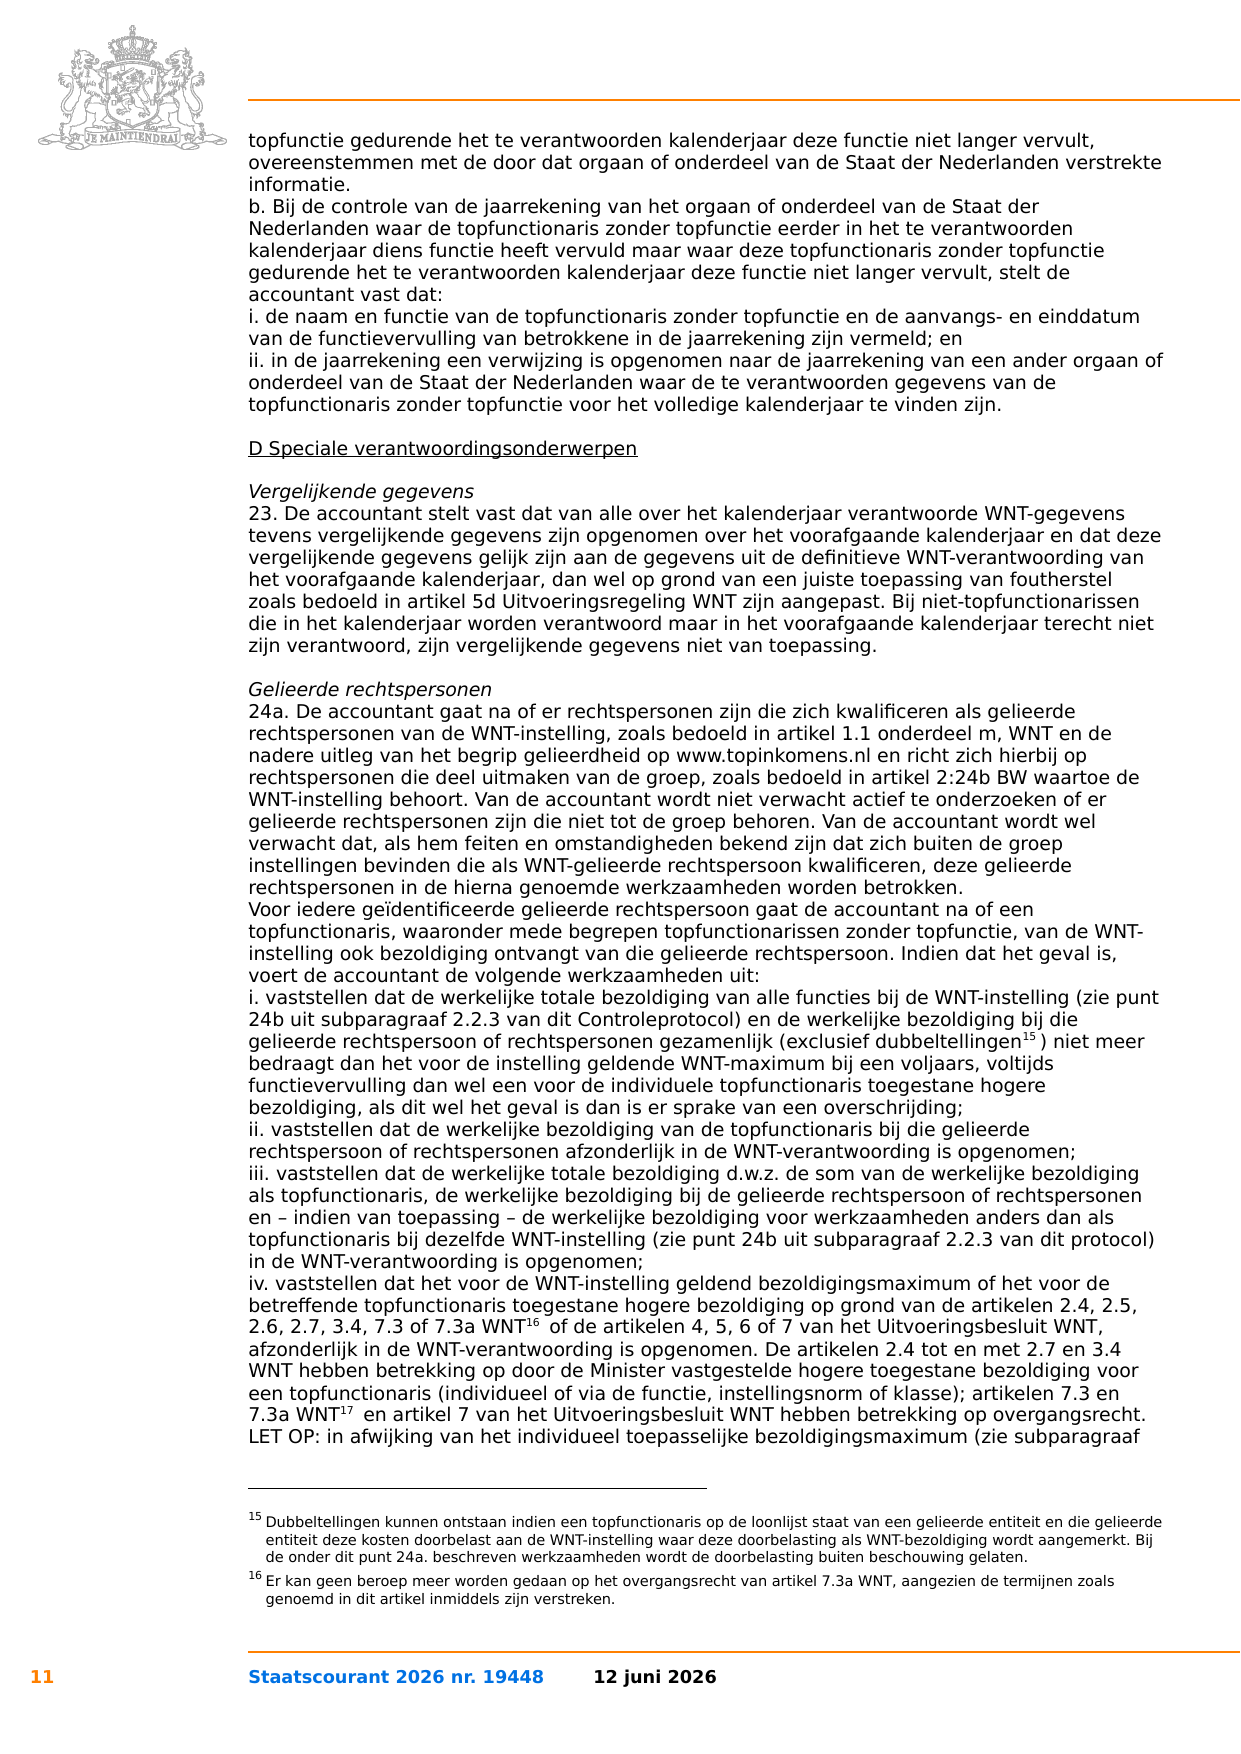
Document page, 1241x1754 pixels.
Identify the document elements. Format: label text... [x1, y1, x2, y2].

text Voor iedere geïdentificeerde gelieerde rechtspersoon gaat de accountant na of een topfunctionaris, waaronder mede begrepen topfunctionarissen zonder topfunctie, van de WNT-instelling ook bezoldiging ontvangt van die gelieerde rechtspersoon. Indien dat het geval is, voert de accountant de volgende werkzaamheden uit: [248, 899, 1163, 987]
subtitle Gelieerde rechtspersonen [248, 679, 1163, 701]
text Er kan geen beroep meer worden gedaan op het overgangsrecht van artikel 7.3a WNT, aangezien de termijnen zoals genoemd in dit artikel inmiddels zijn verstreken. [248, 1569, 1163, 1608]
text ii. in de jaarrekening een verwijzing is opgenomen naar de jaarrekening van een ander orgaan of onderdeel van de Staat der Nederlanden waar de te verantwoorden gegevens van de topfunctionaris zonder topfunctie voor het volledige kalenderjaar te vinden zijn. [248, 350, 1163, 416]
text ii. vaststellen dat de werkelijke bezoldiging van de topfunctionaris bij die gelieerde rechtspersoon of rechtspersonen afzonderlijk in de WNT-verantwoording is opgenomen; [248, 1119, 1163, 1163]
text iii. vaststellen dat de werkelijke totale bezoldiging d.w.z. de som van de werkelijke bezoldiging als topfunctionaris, de werkelijke bezoldiging bij de gelieerde rechtspersoon of rechtspersonen en – indien van toepassing – de werkelijke bezoldiging voor werkzaamheden anders dan als topfunctionaris bij dezelfde WNT-instelling (zie punt 24b uit subparagraaf 2.2.3 van dit protocol) in de WNT-verantwoording is opgenomen; [248, 1163, 1163, 1272]
text b. Bij de controle van de jaarrekening van het orgaan of onderdeel van de Staat der Nederlanden waar de topfunctionaris zonder topfunctie eerder in het te verantwoorden kalenderjaar diens functie heeft vervuld maar waar deze topfunctionaris zonder topfunctie gedurende het te verantwoorden kalenderjaar deze functie niet langer vervult, stelt de accountant vast dat: [248, 196, 1163, 306]
subtitle D Speciale verantwoordingsonderwerpen [248, 437, 1163, 459]
text iv. vaststellen dat het voor de WNT-instelling geldend bezoldigingsmaximum of het voor de betreffende topfunctionaris toegestane hogere bezoldiging op grond van de artikelen 2.4, 2.5, 2.6, 2.7, 3.4, 7.3 of 7.3a WNT of de artikelen 4, 5, 6 of 7 van het Uitvoeringsbesluit WNT, afzonderlijk in de WNT-verantwoording is opgenomen. De artikelen 2.4 tot en met 2.7 en 3.4 WNT hebben betrekking op door de Minister vastgestelde hogere toegestane bezoldiging voor een topfunctionaris (individueel of via de functie, instellingsnorm of klasse); artikelen 7.3 en 7.3a WNT en artikel 7 van het Uitvoeringsbesluit WNT hebben betrekking op overgangsrecht. LET OP: in afwijking van het individueel toepasselijke bezoldigingsmaximum (zie subparagraaf [248, 1272, 1163, 1448]
picture [38, 25, 227, 150]
text i. de naam en functie van de topfunctionaris zonder topfunctie en de aanvangs- en einddatum van de functievervulling van betrokkene in de jaarrekening zijn vermeld; en [248, 306, 1163, 350]
text 23. De accountant stelt vast dat van alle over het kalenderjaar verantwoorde WNT-gegevens tevens vergelijkende gegevens zijn opgenomen over het voorafgaande kalenderjaar en dat deze vergelijkende gegevens gelijk zijn aan de gegevens uit de definitieve WNT-verantwoording van het voorafgaande kalenderjaar, dan wel op grond van een juiste toepassing van foutherstel zoals bedoeld in artikel 5d Uitvoeringsregeling WNT zijn aangepast. Bij niet-topfunctionarissen die in het kalenderjaar worden verantwoord maar in het voorafgaande kalenderjaar terecht niet zijn verantwoord, zijn vergelijkende gegevens niet van toepassing. [248, 503, 1163, 657]
subtitle Vergelijkende gegevens [248, 481, 1163, 503]
text i. vaststellen dat de werkelijke totale bezoldiging van alle functies bij de WNT-instelling (zie punt 24b uit subparagraaf 2.2.3 van dit Controleprotocol) en de werkelijke bezoldiging bij die gelieerde rechtspersoon of rechtspersonen gezamenlijk (exclusief dubbeltellingen) niet meer bedraagt dan het voor de instelling geldende WNT-maximum bij een voljaars, voltijds functievervulling dan wel een voor de individuele topfunctionaris toegestane hogere bezoldiging, als dit wel het geval is dan is er sprake van een overschrijding; [248, 987, 1163, 1119]
text 24a. De accountant gaat na of er rechtspersonen zijn die zich kwalificeren als gelieerde rechtspersonen van de WNT-instelling, zoals bedoeld in artikel 1.1 onderdeel m, WNT en de nadere uitleg van het begrip gelieerdheid op www.topinkomens.nl en richt zich hierbij op rechtspersonen die deel uitmaken van de groep, zoals bedoeld in artikel 2:24b BW waartoe de WNT-instelling behoort. Van de accountant wordt niet verwacht actief te onderzoeken of er gelieerde rechtspersonen zijn die niet tot de groep behoren. Van de accountant wordt wel verwacht dat, als hem feiten en omstandigheden bekend zijn dat zich buiten de groep instellingen bevinden die als WNT-gelieerde rechtspersoon kwalificeren, deze gelieerde rechtspersonen in de hierna genoemde werkzaamheden worden betrokken. [248, 701, 1163, 899]
text Dubbeltellingen kunnen ontstaan indien een topfunctionaris op de loonlijst staat van een gelieerde entiteit en die gelieerde entiteit deze kosten doorbelast aan de WNT-instelling waar deze doorbelasting als WNT-bezoldiging wordt aangemerkt. Bij de onder dit punt 24a. beschreven werkzaamheden wordt de doorbelasting buiten beschouwing gelaten. [248, 1510, 1163, 1566]
text topfunctie gedurende het te verantwoorden kalenderjaar deze functie niet langer vervult, overeenstemmen met de door dat orgaan of onderdeel van de Staat der Nederlanden verstrekte informatie. [248, 130, 1163, 196]
